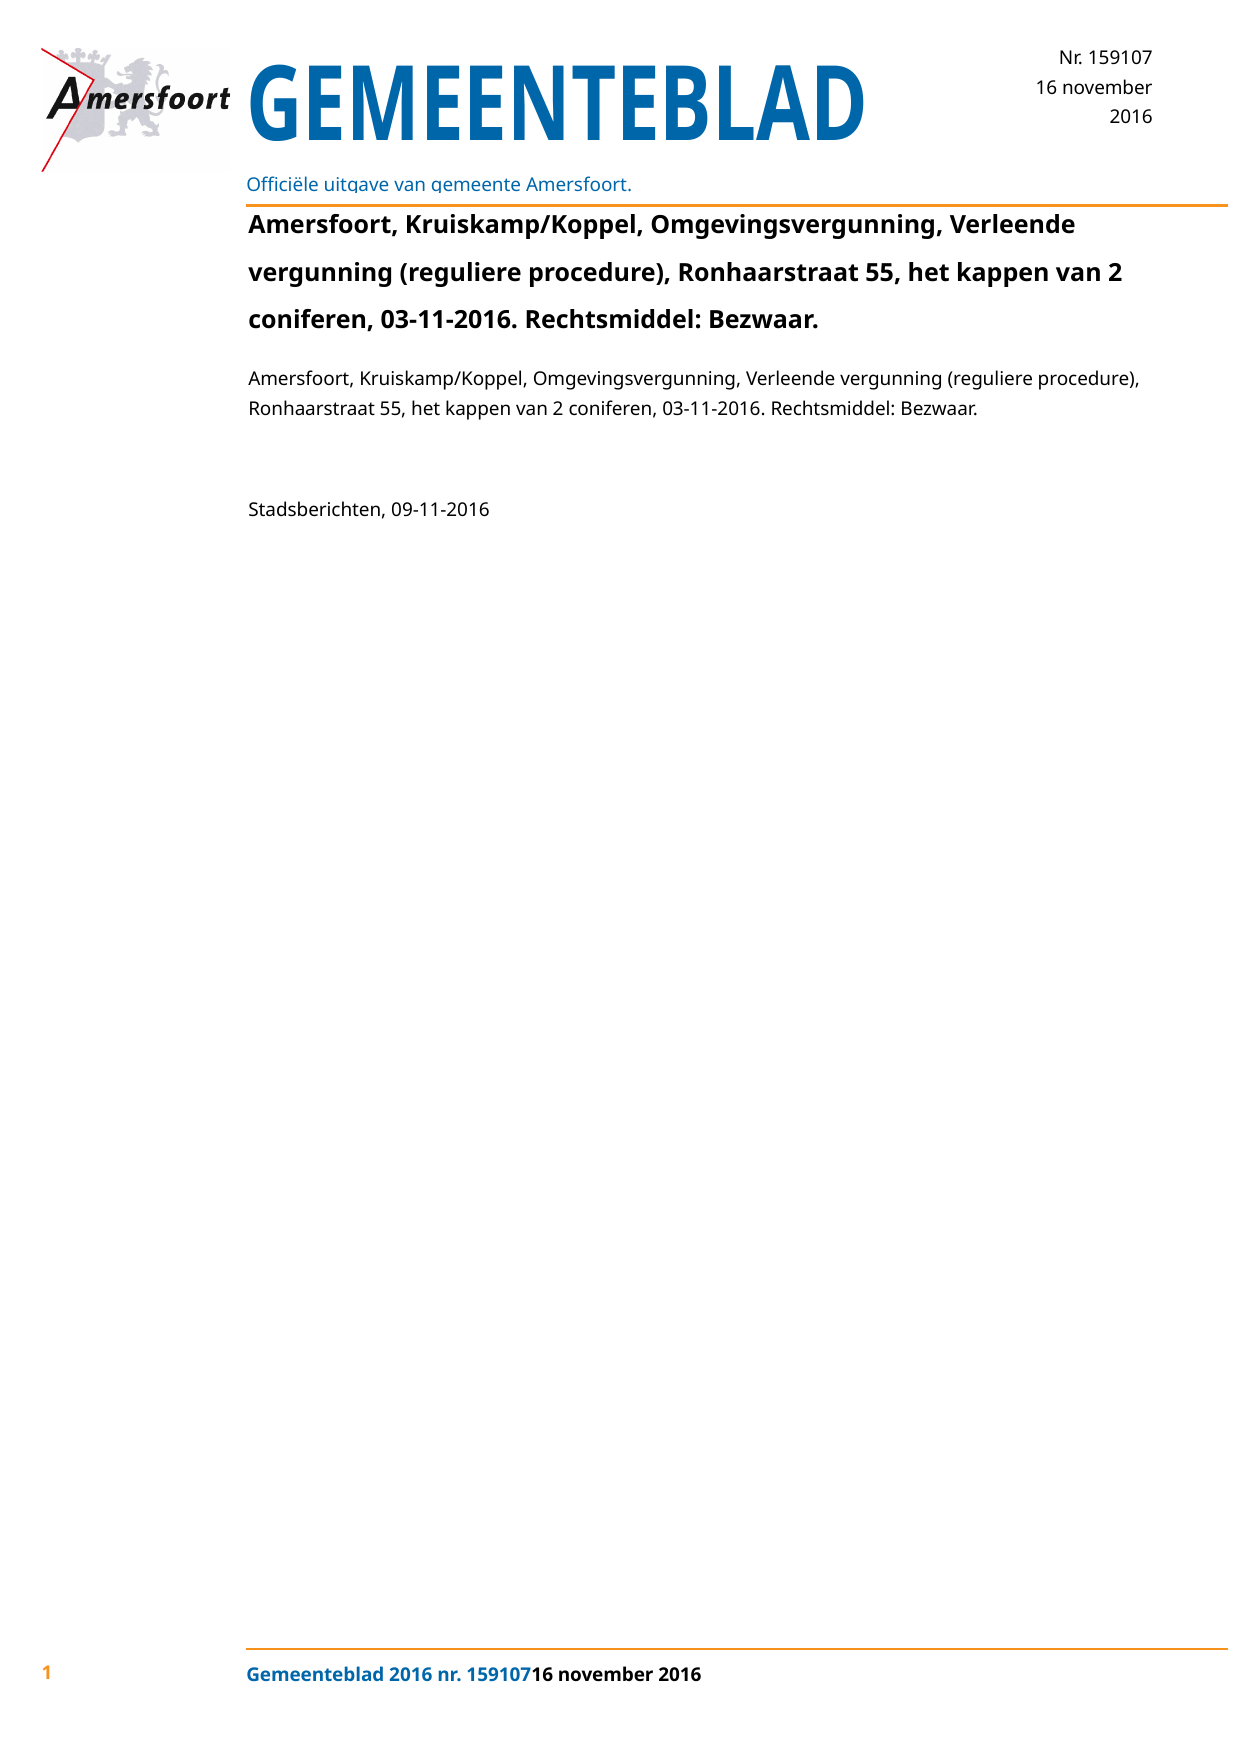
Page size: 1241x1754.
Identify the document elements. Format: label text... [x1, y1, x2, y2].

text Amersfoort, Kruiskamp/Koppel, Omgevingsvergunning, Verleende vergunning (reguliere procedure), Ronhaarstraat 55, het kappen van 2 coniferen, 03-11-2016. Rechtsmiddel: Bezwaar. [248, 366, 1152, 421]
text Amersfoort, Kruiskamp/Koppel, Omgevingsvergunning, Verleende vergunning (reguliere procedure), Ronhaarstraat 55, het kappen van 2 coniferen, 03-11-2016. Rechtsmiddel: Bezwaar. [248, 207, 1152, 336]
picture [41, 47, 231, 172]
text Stadsberichten, 09-11-2016 [248, 496, 1152, 522]
